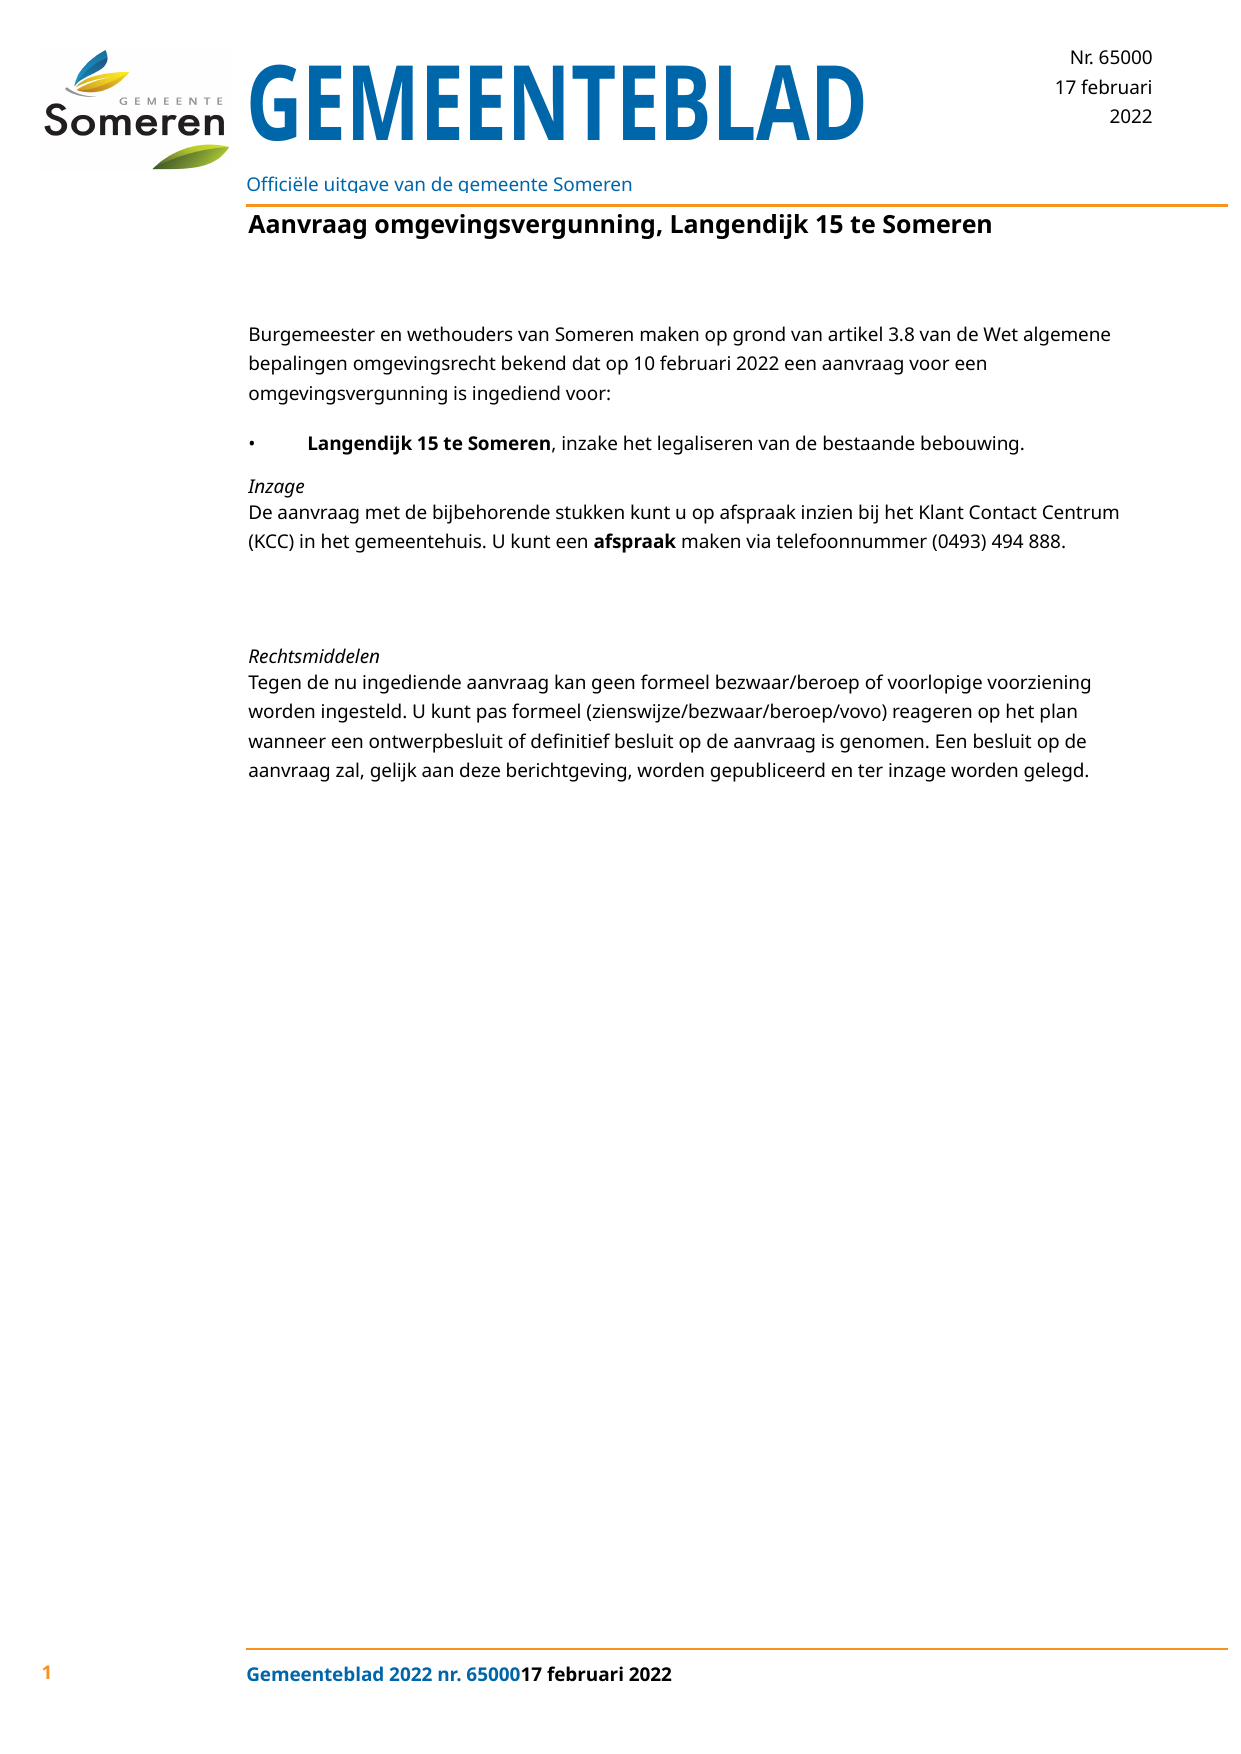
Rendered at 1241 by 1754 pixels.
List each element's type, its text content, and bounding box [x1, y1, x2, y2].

text Tegen de nu ingediende aanvraag kan geen formeel bezwaar/beroep of voorlopige voorziening worden ingesteld. U kunt pas formeel (zienswijze/bezwaar/beroep/vovo) reageren op het plan wanneer een ontwerpbesluit of definitief besluit op de aanvraag is genomen. Een besluit op de aanvraag zal, gelijk aan deze berichtgeving, worden gepubliceerd en ter inzage worden gelegd. [248, 669, 1152, 783]
text Burgemeester en wethouders van Someren maken op grond van artikel 3.8 van de Wet algemene bepalingen omgevingsrecht bekend dat op 10 februari 2022 een aanvraag voor een omgevingsvergunning is ingediend voor: [248, 321, 1152, 406]
list Langendijk 15 te Someren, inzake het legaliseren van de bestaande bebouwing. [248, 430, 1152, 456]
text Rechtsmiddelen [248, 643, 1152, 669]
text Aanvraag omgevingsvergunning, Langendijk 15 te Someren [248, 207, 1152, 241]
text De aanvraag met de bijbehorende stukken kunt u op afspraak inzien bij het Klant Contact Centrum (KCC) in het gemeentehuis. U kunt een afspraak maken via telefoonnummer (0493) 494 888. [248, 499, 1152, 554]
picture [41, 47, 231, 172]
text Inzage [248, 473, 1152, 499]
